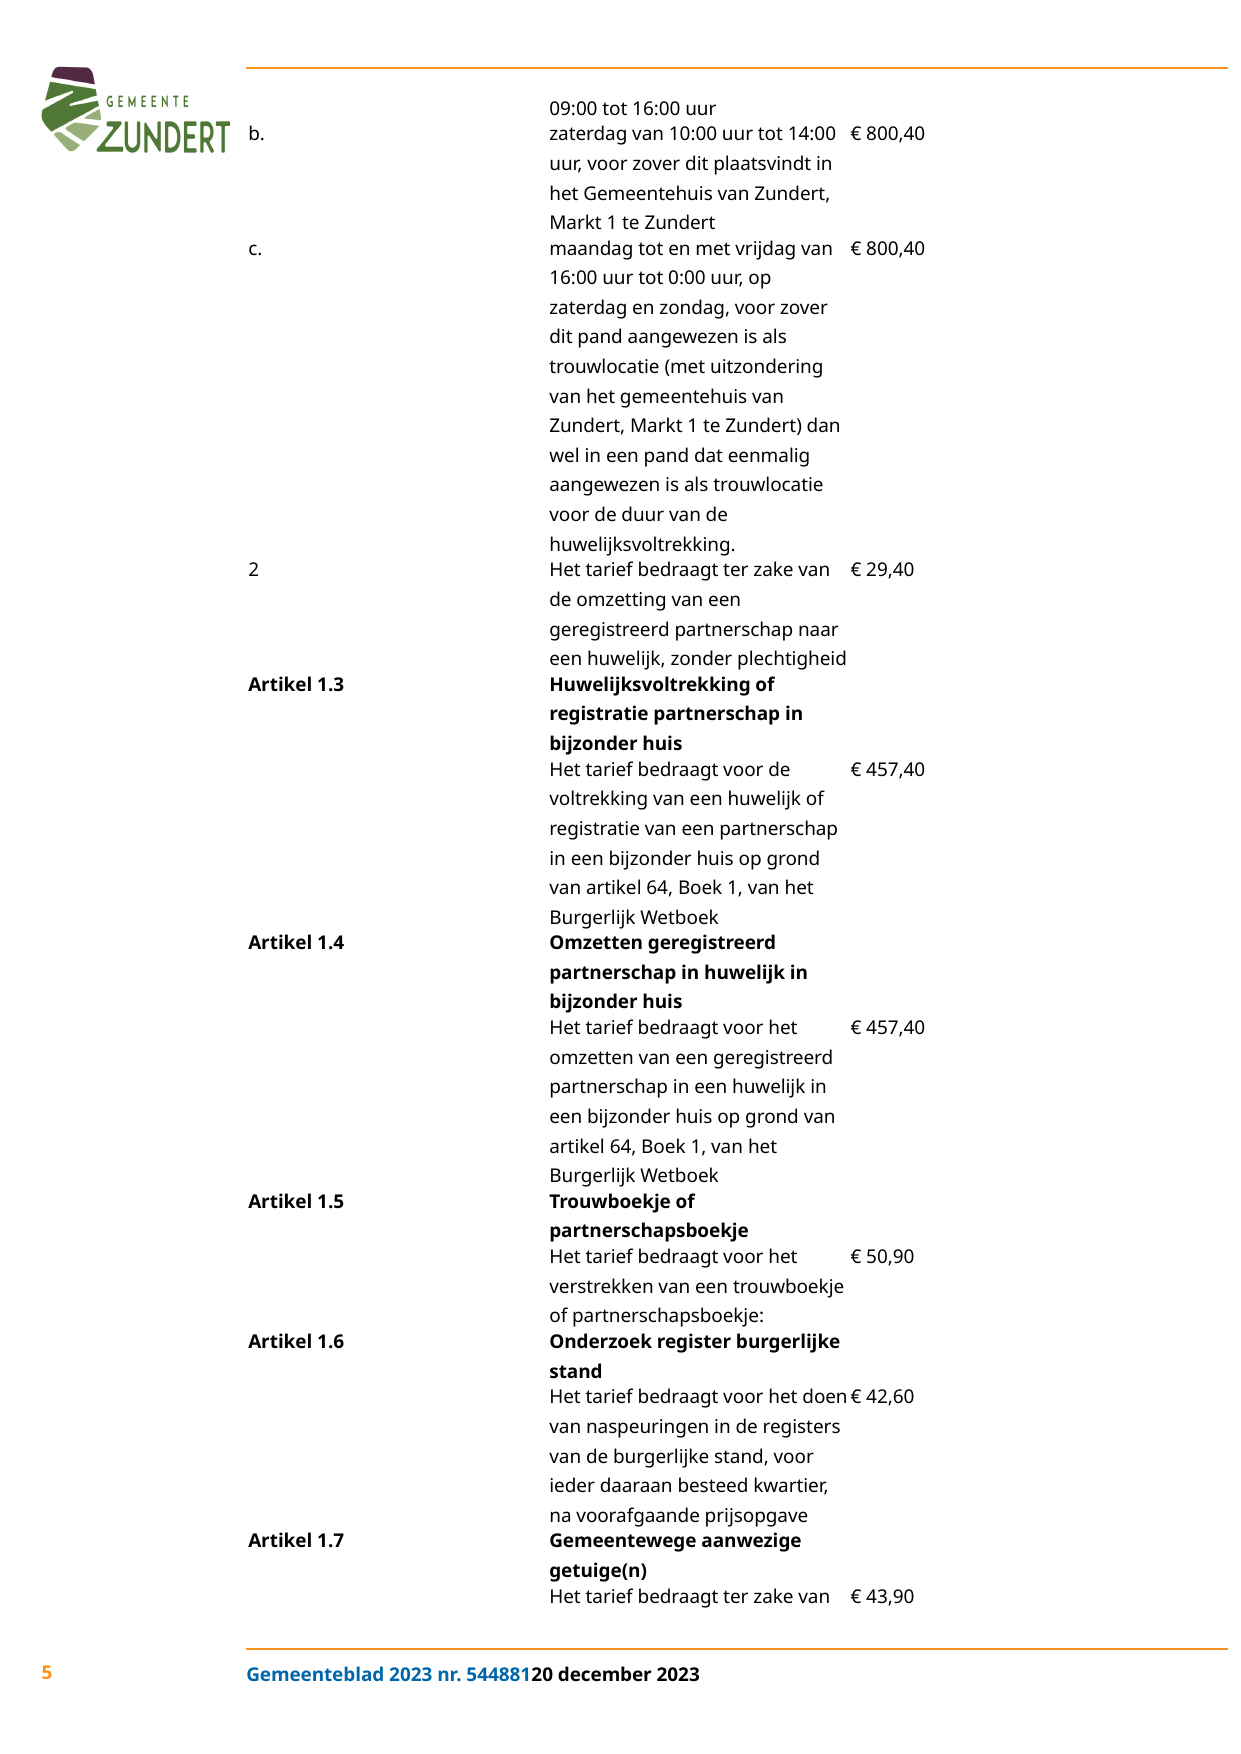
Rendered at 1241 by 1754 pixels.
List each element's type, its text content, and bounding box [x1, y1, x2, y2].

table_cell Onderzoek register burgerlijke stand [549, 1328, 850, 1384]
table_cell Het tarief bedraagt voor het doen van naspeuringen in de registers van de burgerlijke stand, voor ieder daaraan besteed kwartier, na voorafgaande prijsopgave [549, 1384, 850, 1528]
table_cell [850, 1188, 1152, 1243]
table_cell Het tarief bedraagt voor het verstrekken van een trouwboekje of partnerschapsboekje: [549, 1244, 850, 1328]
table_cell Artikel 1.5 [248, 1188, 549, 1243]
table_cell [850, 95, 1152, 121]
table_cell € 29,40 [850, 557, 1152, 671]
table_cell c. [248, 235, 549, 557]
table_cell [248, 95, 549, 121]
table_cell € 800,40 [850, 121, 1152, 235]
table_cell [850, 671, 1152, 756]
table_cell Omzetten geregistreerd partnerschap in huwelijk in bijzonder huis [549, 930, 850, 1014]
picture [41, 47, 231, 172]
table_cell 09:00 tot 16:00 uur [549, 95, 850, 121]
table_cell Artikel 1.6 [248, 1328, 549, 1384]
table_cell € 43,90 [850, 1583, 1152, 1609]
table_cell [850, 930, 1152, 1014]
table_cell [248, 1583, 549, 1609]
table_cell € 457,40 [850, 1015, 1152, 1188]
table_cell [248, 1384, 549, 1528]
table_cell Artikel 1.4 [248, 930, 549, 1014]
table_cell Het tarief bedraagt voor de voltrekking van een huwelijk of registratie van een partnerschap in een bijzonder huis op grond van artikel 64, Boek 1, van het Burgerlijk Wetboek [549, 756, 850, 929]
table_cell [248, 1244, 549, 1328]
table_cell b. [248, 121, 549, 235]
table_cell Gemeentewege aanwezige getuige(n) [549, 1528, 850, 1583]
table_cell 2 [248, 557, 549, 671]
table_cell Het tarief bedraagt ter zake van [549, 1583, 850, 1609]
table_cell € 800,40 [850, 235, 1152, 557]
table_cell Het tarief bedraagt voor het omzetten van een geregistreerd partnerschap in een huwelijk in een bijzonder huis op grond van artikel 64, Boek 1, van het Burgerlijk Wetboek [549, 1015, 850, 1188]
table_cell € 50,90 [850, 1244, 1152, 1328]
table_cell zaterdag van 10:00 uur tot 14:00 uur, voor zover dit plaatsvindt in het Gemeentehuis van Zundert, Markt 1 te Zundert [549, 121, 850, 235]
table_cell € 42,60 [850, 1384, 1152, 1528]
table_cell Artikel 1.3 [248, 671, 549, 756]
table_cell Het tarief bedraagt ter zake van de omzetting van een geregistreerd partnerschap naar een huwelijk, zonder plechtigheid [549, 557, 850, 671]
table_cell maandag tot en met vrijdag van 16:00 uur tot 0:00 uur, op zaterdag en zondag, voor zover dit pand aangewezen is als trouwlocatie (met uitzondering van het gemeentehuis van Zundert, Markt 1 te Zundert) dan wel in een pand dat eenmalig aangewezen is als trouwlocatie voor de duur van de huwelijksvoltrekking. [549, 235, 850, 557]
table_cell [850, 1328, 1152, 1384]
table_cell Huwelijksvoltrekking of registratie partnerschap in bijzonder huis [549, 671, 850, 756]
table_cell € 457,40 [850, 756, 1152, 929]
table_cell Trouwboekje of partnerschapsboekje [549, 1188, 850, 1243]
table_cell [248, 756, 549, 929]
table_cell Artikel 1.7 [248, 1528, 549, 1583]
table_cell [248, 1015, 549, 1188]
table_cell [850, 1528, 1152, 1583]
